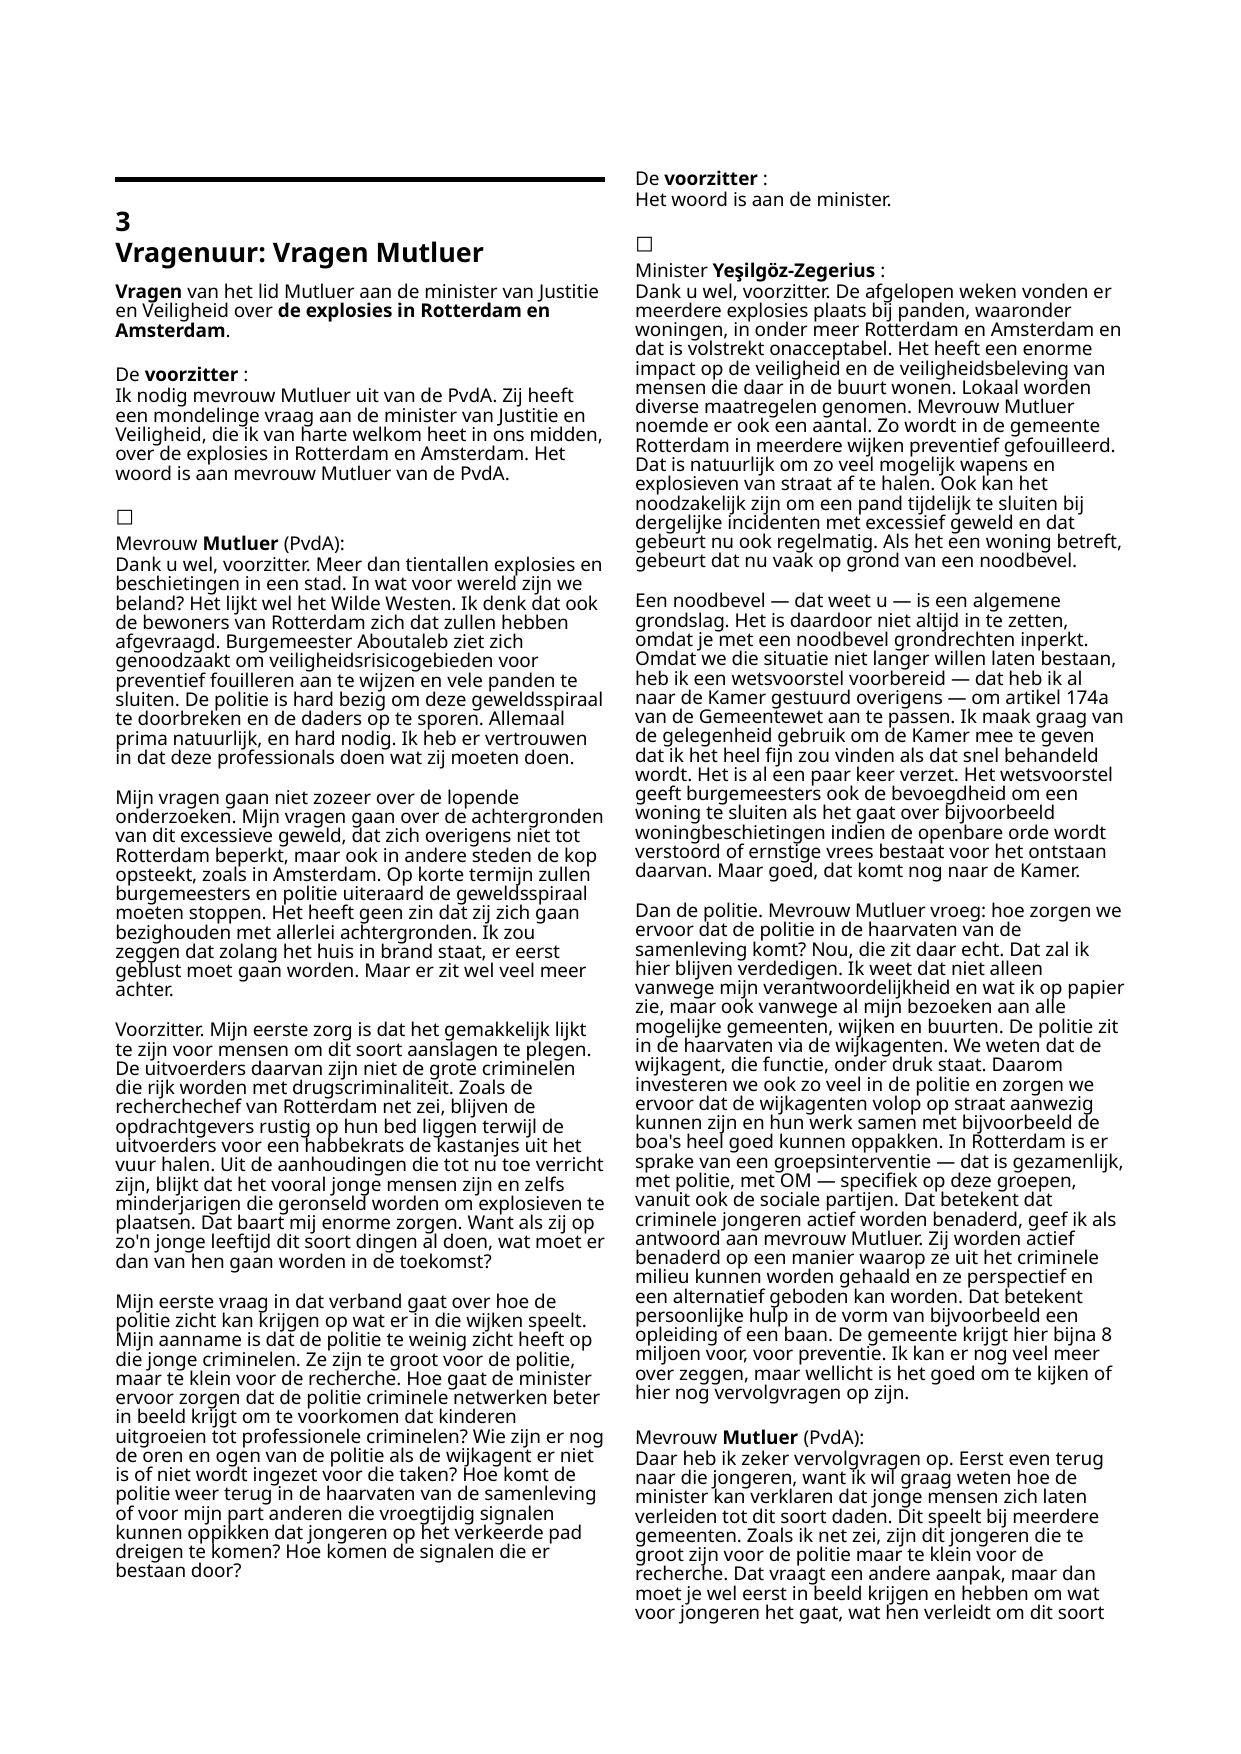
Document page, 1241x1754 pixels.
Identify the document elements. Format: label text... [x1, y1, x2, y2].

text Voorzitter. Mijn eerste zorg is dat het gemakkelijk lijkt te zijn voor mensen om dit soort aanslagen te plegen. De uitvoerders daarvan zijn niet de grote criminelen die rijk worden met drugscriminaliteit. Zoals de recherchechef van Rotterdam net zei, blijven de opdrachtgevers rustig op hun bed liggen terwijl de uitvoerders voor een habbekrats de kastanjes uit het vuur halen. Uit de aanhoudingen die tot nu toe verricht zijn, blijkt dat het vooral jonge mensen zijn en zelfs minderjarigen die geronseld worden om explosieven te plaatsen. Dat baart mij enorme zorgen. Want als zij op zo'n jonge leeftijd dit soort dingen al doen, wat moet er dan van hen gaan worden in de toekomst? [115, 1021, 605, 1272]
text Ik nodig mevrouw Mutluer uit van de PvdA. Zij heeft een mondelinge vraag aan de minister van Justitie en Veiligheid, die ik van harte welkom heet in ons midden, over de explosies in Rotterdam en Amsterdam. Het woord is aan mevrouw Mutluer van de PvdA. [115, 387, 605, 484]
text Een noodbevel — dat weet u — is een algemene grondslag. Het is daardoor niet altijd in te zetten, omdat je met een noodbevel grondrechten inperkt. Omdat we die situatie niet langer willen laten bestaan, heb ik een wetsvoorstel voorbereid — dat heb ik al naar de Kamer gestuurd overigens — om artikel 174a van de Gemeentewet aan te passen. Ik maak graag van de gelegenheid gebruik om de Kamer mee te geven dat ik het heel fijn zou vinden als dat snel behandeld wordt. Het is al een paar keer verzet. Het wetsvoorstel geeft burgemeesters ook de bevoegdheid om een woning te sluiten als het gaat over bijvoorbeeld woningbeschietingen indien de openbare orde wordt verstoord of ernstige vrees bestaat voor het ontstaan daarvan. Maar goed, dat komt nog naar de Kamer. [635, 592, 1125, 881]
text Dank u wel, voorzitter. De afgelopen weken vonden er meerdere explosies plaats bij panden, waaronder woningen, in onder meer Rotterdam en Amsterdam en dat is volstrekt onacceptabel. Het heeft een enorme impact op de veiligheid en de veiligheidsbeleving van mensen die daar in de buurt wonen. Lokaal worden diverse maatregelen genomen. Mevrouw Mutluer noemde er ook een aantal. Zo wordt in de gemeente Rotterdam in meerdere wijken preventief gefouilleerd. Dat is natuurlijk om zo veel mogelijk wapens en explosieven van straat af te halen. Ook kan het noodzakelijk zijn om een pand tijdelijk te sluiten bij dergelijke incidenten met excessief geweld en dat gebeurt nu ook regelmatig. Als het een woning betreft, gebeurt dat nu vaak op grond van een noodbevel. [635, 283, 1125, 572]
text 3 [115, 203, 605, 239]
text De voorzitter : [115, 362, 605, 387]
text Mevrouw Mutluer (PvdA): [635, 1424, 1125, 1450]
text Daar heb ik zeker vervolgvragen op. Eerst even terug naar die jongeren, want ik wil graag weten hoe de minister kan verklaren dat jonge mensen zich laten verleiden tot dit soort daden. Dit speelt bij meerdere gemeenten. Zoals ik net zei, zijn dit jongeren die te groot zijn voor de politie maar te klein voor de recherche. Dat vraagt een andere aanpak, maar dan moet je wel eerst in beeld krijgen en hebben om wat voor jongeren het gaat, wat hen verleidt om dit soort [635, 1450, 1125, 1623]
text Het woord is aan de minister. [635, 191, 1125, 210]
text Minister Yeşilgöz-Zegerius : [635, 257, 1125, 283]
text Vragen van het lid Mutluer aan de minister van Justitie en Veiligheid over de explosies in Rotterdam en Amsterdam. [115, 283, 605, 341]
text Dank u wel, voorzitter. Meer dan tientallen explosies en beschietingen in een stad. In wat voor wereld zijn we beland? Het lijkt wel het Wilde Westen. Ik denk dat ook de bewoners van Rotterdam zich dat zullen hebben afgevraagd. Burgemeester Aboutaleb ziet zich genoodzaakt om veiligheidsrisicogebieden voor preventief fouilleren aan te wijzen en vele panden te sluiten. De politie is hard bezig om deze geweldsspiraal te doorbreken en de daders op te sporen. Allemaal prima natuurlijk, en hard nodig. Ik heb er vertrouwen in dat deze professionals doen wat zij moeten doen. [115, 556, 605, 768]
text ⬜ [115, 504, 605, 530]
text Vragenuur: Vragen Mutluer [115, 239, 605, 283]
text Mijn eerste vraag in dat verband gaat over hoe de politie zicht kan krijgen op wat er in die wijken speelt. Mijn aanname is dat de politie te weinig zicht heeft op die jonge criminelen. Ze zijn te groot voor de politie, maar te klein voor de recherche. Hoe gaat de minister ervoor zorgen dat de politie criminele netwerken beter in beeld krijgt om te voorkomen dat kinderen uitgroeien tot professionele criminelen? Wie zijn er nog de oren en ogen van de politie als de wijkagent er niet is of niet wordt ingezet voor die taken? Hoe komt de politie weer terug in de haarvaten van de samenleving of voor mijn part anderen die vroegtijdig signalen kunnen oppikken dat jongeren op het verkeerde pad dreigen te komen? Hoe komen de signalen die er bestaan door? [115, 1293, 605, 1582]
text De voorzitter : [635, 165, 1125, 191]
text ⬜ [635, 231, 1125, 257]
text Mijn vragen gaan niet zozeer over de lopende onderzoeken. Mijn vragen gaan over de achtergronden van dit excessieve geweld, dat zich overigens niet tot Rotterdam beperkt, maar ook in andere steden de kop opsteekt, zoals in Amsterdam. Op korte termijn zullen burgemeesters en politie uiteraard de geweldsspiraal moeten stoppen. Het heeft geen zin dat zij zich gaan bezighouden met allerlei achtergronden. Ik zou zeggen dat zolang het huis in brand staat, er eerst geblust moet gaan worden. Maar er zit wel veel meer achter. [115, 789, 605, 1001]
text Dan de politie. Mevrouw Mutluer vroeg: hoe zorgen we ervoor dat de politie in de haarvaten van de samenleving komt? Nou, die zit daar echt. Dat zal ik hier blijven verdedigen. Ik weet dat niet alleen vanwege mijn verantwoordelijkheid en wat ik op papier zie, maar ook vanwege al mijn bezoeken aan alle mogelijke gemeenten, wijken en buurten. De politie zit in de haarvaten via de wijkagenten. We weten dat de wijkagent, die functie, onder druk staat. Daarom investeren we ook zo veel in de politie en zorgen we ervoor dat de wijkagenten volop op straat aanwezig kunnen zijn en hun werk samen met bijvoorbeeld de boa's heel goed kunnen oppakken. In Rotterdam is er sprake van een groepsinterventie — dat is gezamenlijk, met politie, met OM — specifiek op deze groepen, vanuit ook de sociale partijen. Dat betekent dat criminele jongeren actief worden benaderd, geef ik als antwoord aan mevrouw Mutluer. Zij worden actief benaderd op een manier waarop ze uit het criminele milieu kunnen worden gehaald en ze perspectief en een alternatief geboden kan worden. Dat betekent persoonlijke hulp in de vorm van bijvoorbeeld een opleiding of een baan. De gemeente krijgt hier bijna 8 miljoen voor, voor preventie. Ik kan er nog veel meer over zeggen, maar wellicht is het goed om te kijken of hier nog vervolgvragen op zijn. [635, 902, 1125, 1403]
text Mevrouw Mutluer (PvdA): [115, 530, 605, 556]
